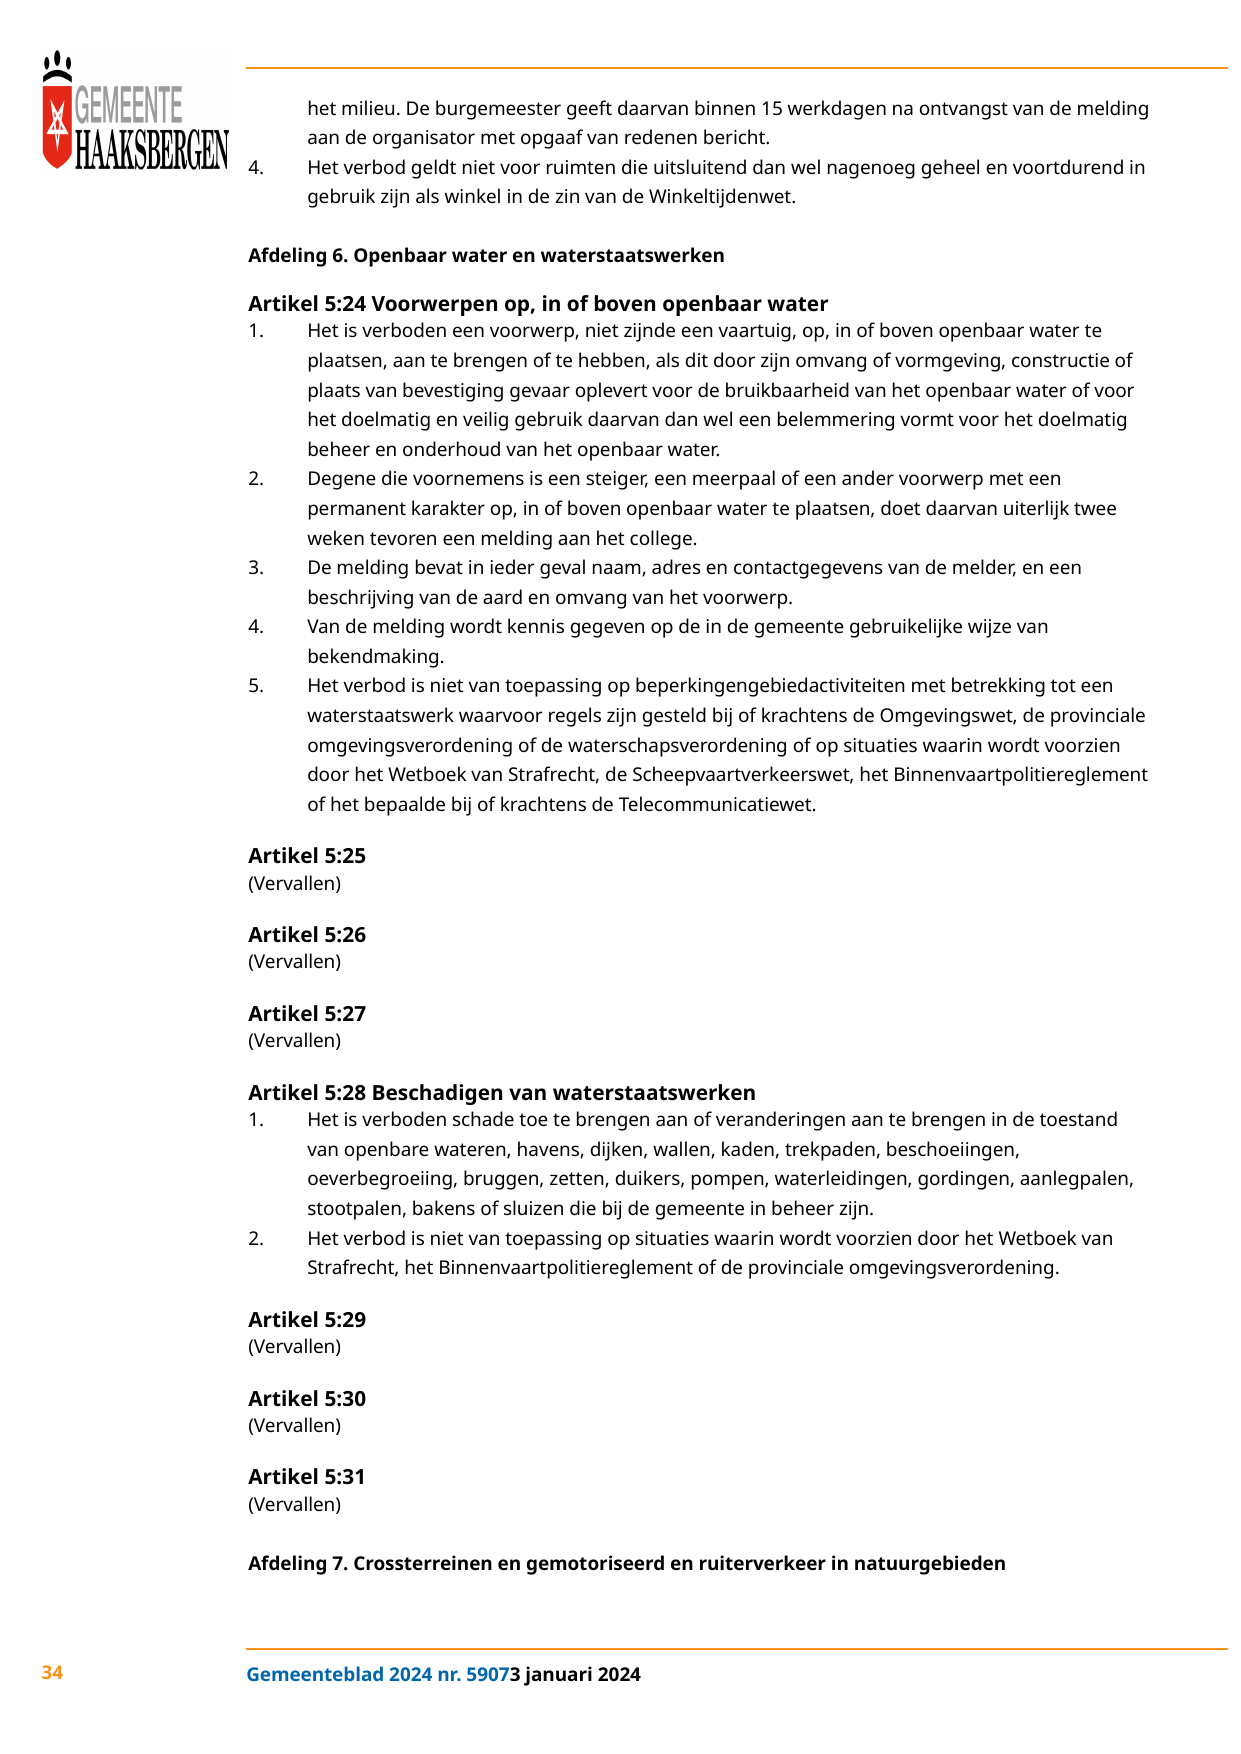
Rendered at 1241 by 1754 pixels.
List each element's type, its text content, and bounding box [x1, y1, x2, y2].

list Het verbod geldt niet voor ruimten die uitsluitend dan wel nagenoeg geheel en voortdurend in gebruik zijn als winkel in de zin van de Winkeltijdenwet. [248, 154, 1152, 209]
text (Vervallen) [248, 1491, 1152, 1517]
text Artikel 5:31 [248, 1462, 1152, 1491]
list Degene die voornemens is een steiger, een meerpaal of een ander voorwerp met een permanent karakter op, in of boven openbaar water te plaatsen, doet daarvan uiterlijk twee weken tevoren een melding aan het college. [248, 466, 1152, 551]
list Het verbod is niet van toepassing op situaties waarin wordt voorzien door het Wetboek van Strafrecht, het Binnenvaartpolitiereglement of de provinciale omgevingsverordening. [248, 1225, 1152, 1280]
text Afdeling 7. Crossterreinen en gemotoriseerd en ruiterverkeer in natuurgebieden [248, 1550, 1152, 1576]
list Het is verboden schade toe te brengen aan of veranderingen aan te brengen in de toestand van openbare wateren, havens, dijken, wallen, kaden, trekpaden, beschoeiingen, oeverbegroeiing, bruggen, zetten, duikers, pompen, waterleidingen, gordingen, aanlegpalen, stootpalen, bakens of sluizen die bij de gemeente in beheer zijn. [248, 1106, 1152, 1221]
text (Vervallen) [248, 949, 1152, 974]
picture [41, 47, 231, 172]
text Artikel 5:27 [248, 999, 1152, 1028]
text Artikel 5:26 [248, 920, 1152, 949]
text Artikel 5:29 [248, 1305, 1152, 1333]
text Artikel 5:30 [248, 1384, 1152, 1412]
text (Vervallen) [248, 1412, 1152, 1438]
text (Vervallen) [248, 1333, 1152, 1359]
text Afdeling 6. Openbaar water en waterstaatswerken [248, 243, 1152, 268]
list Het verbod is niet van toepassing op beperkingengebiedactiviteiten met betrekking tot een waterstaatswerk waarvoor regels zijn gesteld bij of krachtens de Omgevingswet, de provinciale omgevingsverordening of de waterschapsverordening of op situaties waarin wordt voorzien door het Wetboek van Strafrecht, de Scheepvaartverkeerswet, het Binnenvaartpolitiereglement of het bepaalde bij of krachtens de Telecommunicatiewet. [248, 673, 1152, 817]
text (Vervallen) [248, 870, 1152, 896]
list Het is verboden een voorwerp, niet zijnde een vaartuig, op, in of boven openbaar water te plaatsen, aan te brengen of te hebben, als dit door zijn omvang of vormgeving, constructie of plaats van bevestiging gevaar oplevert voor de bruikbaarheid van het openbaar water of voor het doelmatig en veilig gebruik daarvan dan wel een belemmering vormt voor het doelmatig beheer en onderhoud van het openbaar water. [248, 318, 1152, 462]
list het milieu. De burgemeester geeft daarvan binnen 15 werkdagen na ontvangst van de melding aan de organisator met opgaaf van redenen bericht. [248, 95, 1152, 150]
text (Vervallen) [248, 1028, 1152, 1053]
text Artikel 5:24 Voorwerpen op, in of boven openbaar water [248, 289, 1152, 318]
list De melding bevat in ieder geval naam, adres en contactgegevens van de melder, en een beschrijving van de aard en omvang van het voorwerp. [248, 554, 1152, 610]
text Artikel 5:28 Beschadigen van waterstaatswerken [248, 1078, 1152, 1106]
list Van de melding wordt kennis gegeven op de in de gemeente gebruikelijke wijze van bekendmaking. [248, 613, 1152, 669]
text Artikel 5:25 [248, 841, 1152, 870]
